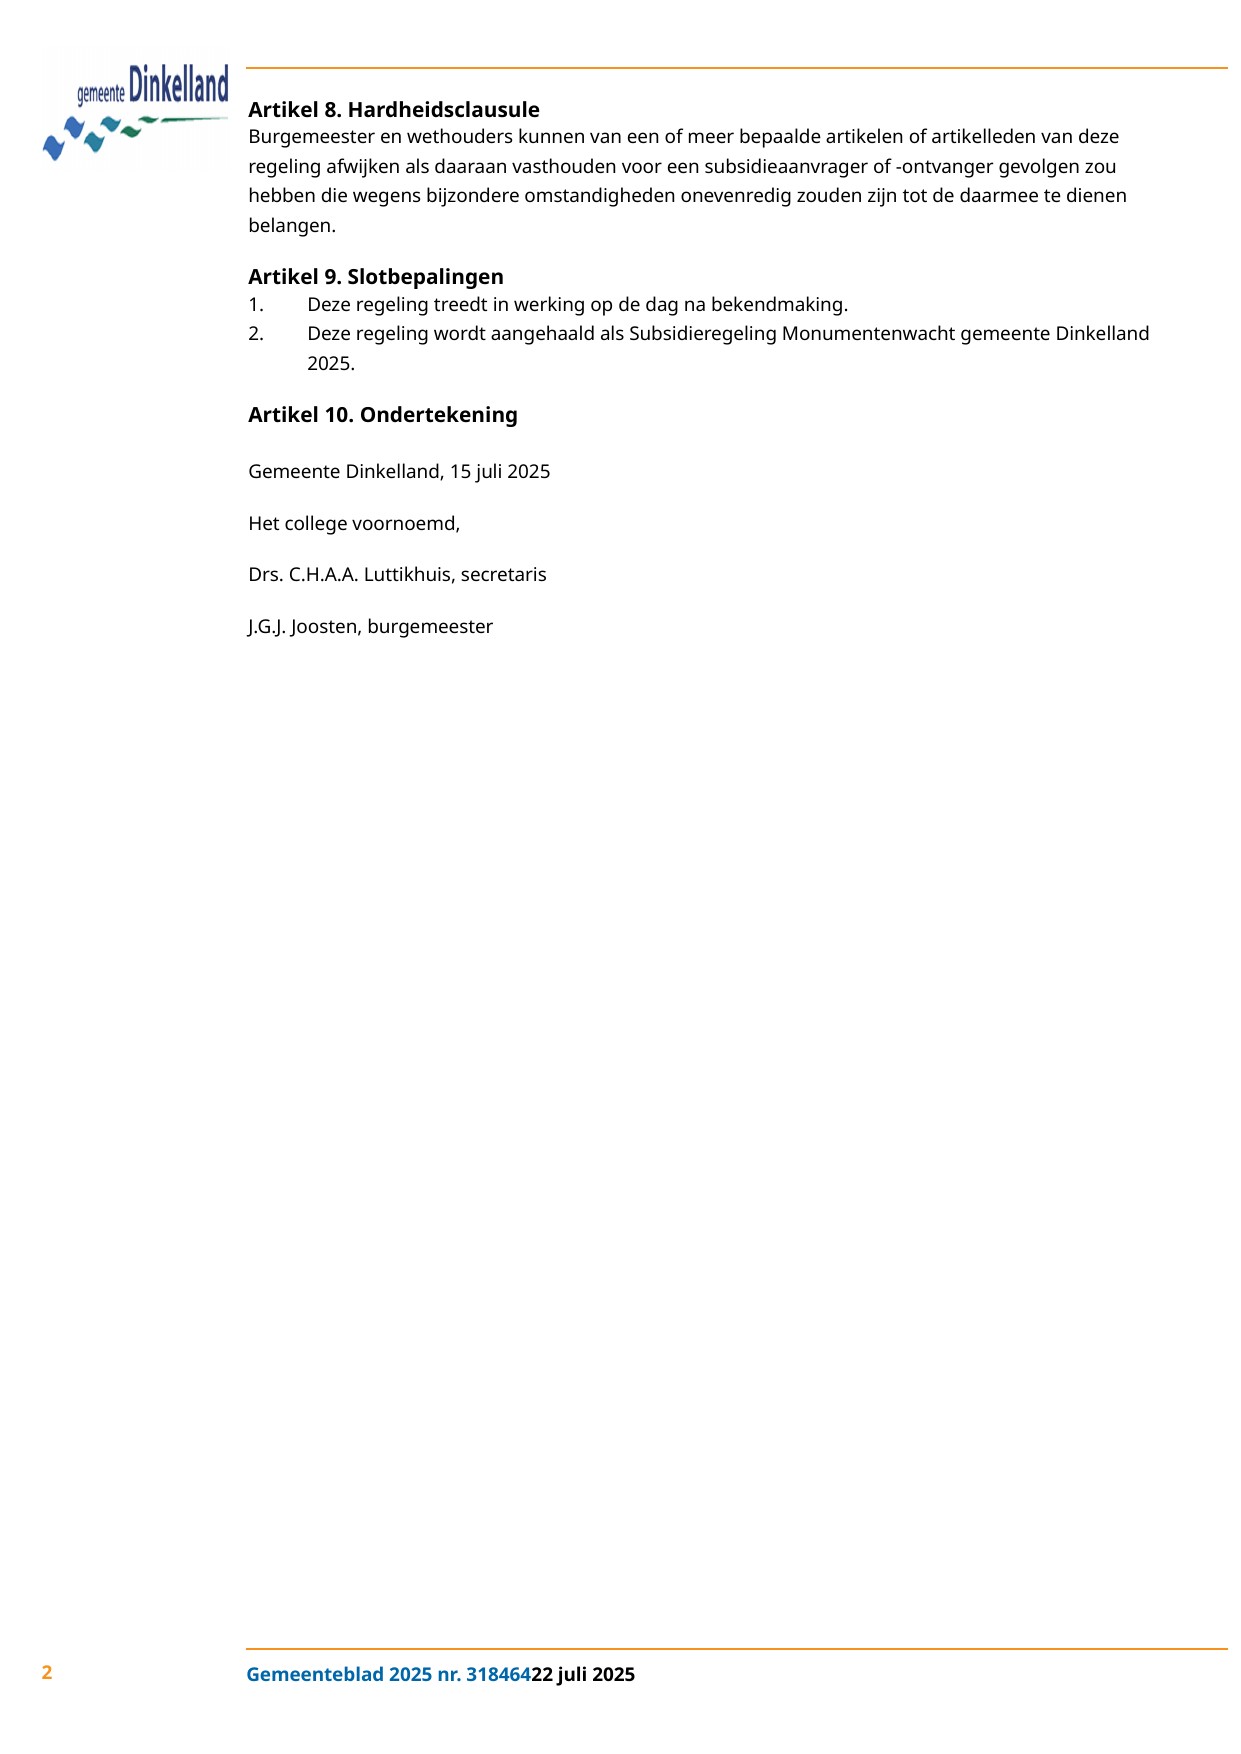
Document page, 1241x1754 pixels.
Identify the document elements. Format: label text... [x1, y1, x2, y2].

text Artikel 8. Hardheidsclausule [248, 95, 1152, 123]
list Deze regeling treedt in werking op de dag na bekendmaking. [248, 291, 1152, 317]
text Artikel 9. Slotbepalingen [248, 262, 1152, 291]
text J.G.J. Joosten, burgemeester [248, 613, 1152, 638]
picture [41, 47, 231, 172]
text Artikel 10. Ondertekening [248, 400, 1152, 429]
text Gemeente Dinkelland, 15 juli 2025 [248, 458, 1152, 484]
text Het college voornoemd, [248, 510, 1152, 536]
list Deze regeling wordt aangehaald als Subsidieregeling Monumentenwacht gemeente Dinkelland 2025. [248, 320, 1152, 376]
text Drs. C.H.A.A. Luttikhuis, secretaris [248, 561, 1152, 587]
text Burgemeester en wethouders kunnen van een of meer bepaalde artikelen of artikelleden van deze regeling afwijken als daaraan vasthouden voor een subsidieaanvrager of -ontvanger gevolgen zou hebben die wegens bijzondere omstandigheden onevenredig zouden zijn tot de daarmee te dienen belangen. [248, 123, 1152, 238]
